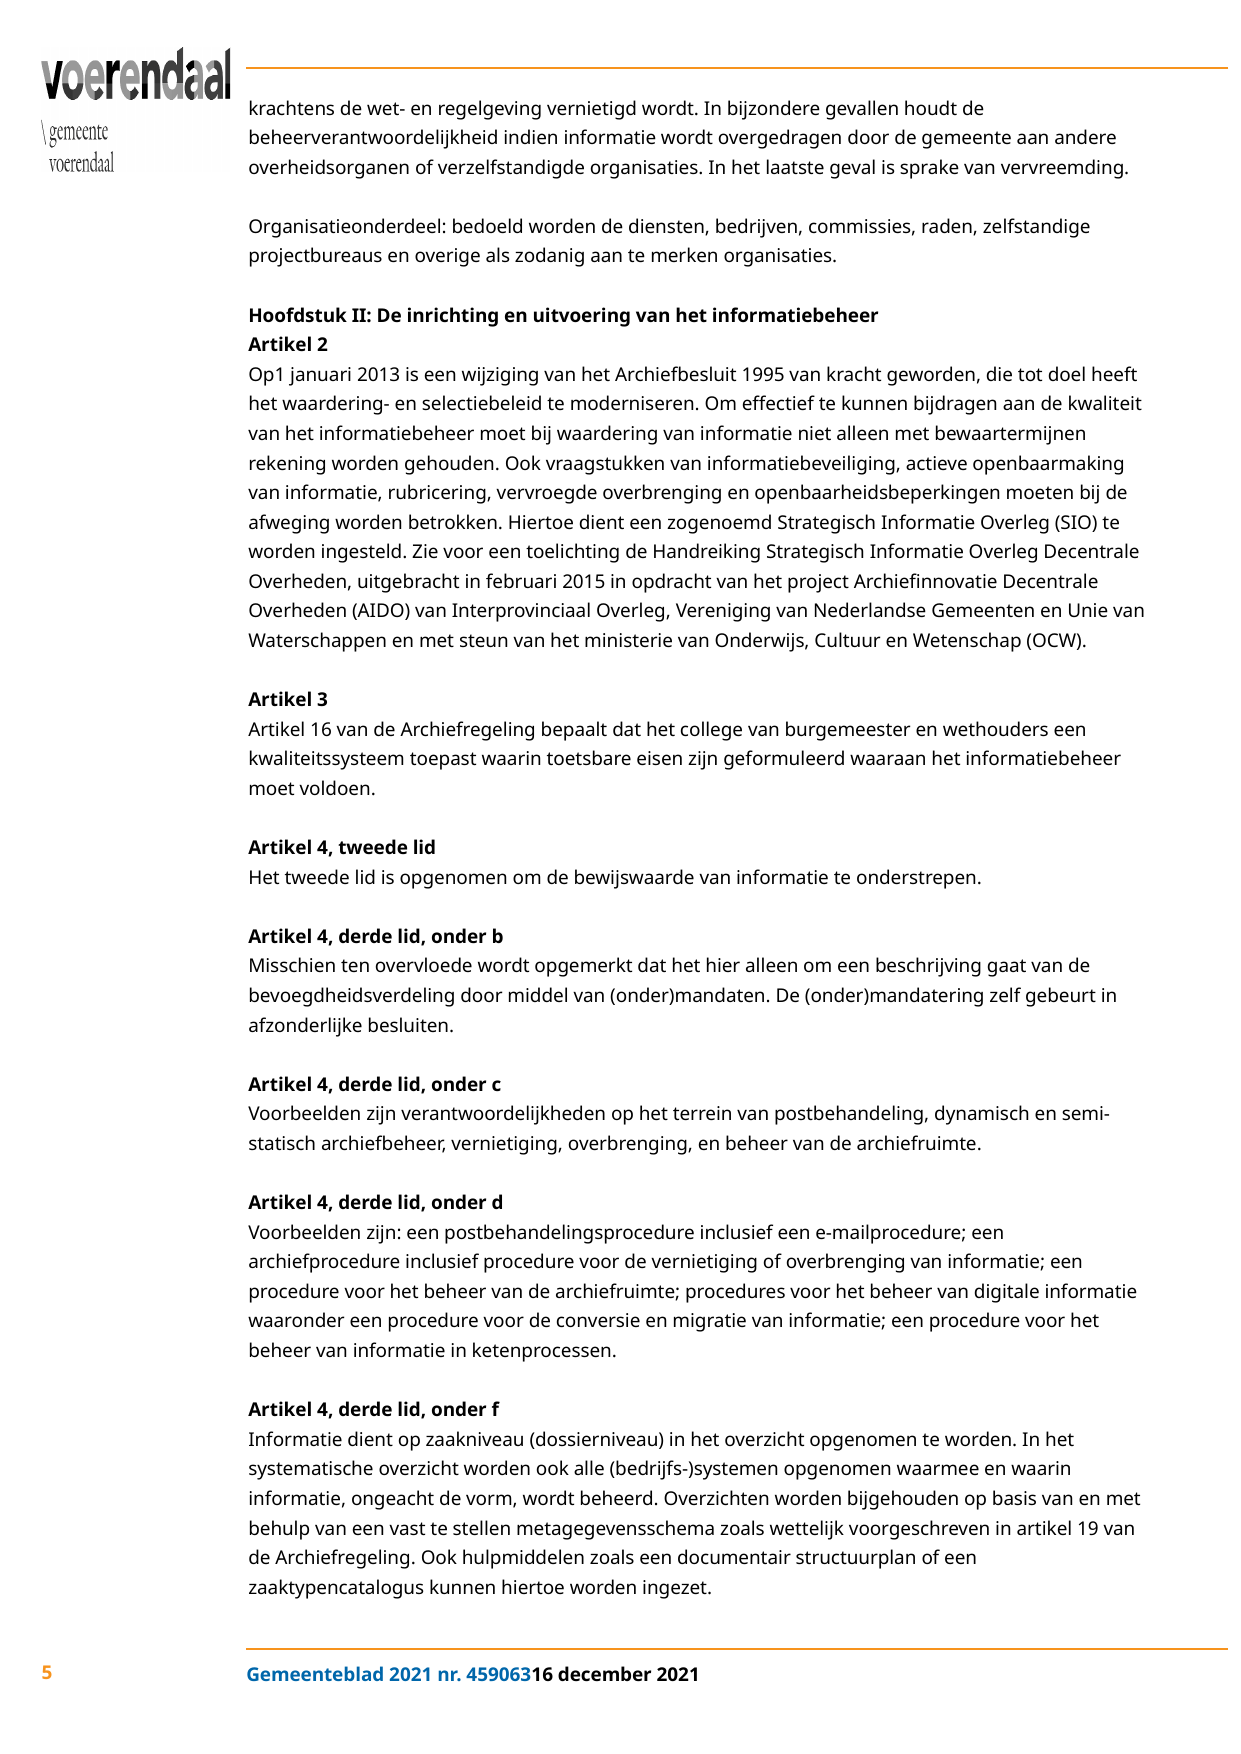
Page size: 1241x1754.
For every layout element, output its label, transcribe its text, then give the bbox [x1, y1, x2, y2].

text Voorbeelden zijn verantwoordelijkheden op het terrein van postbehandeling, dynamisch en semi-statisch archiefbeheer, vernietiging, overbrenging, en beheer van de archiefruimte. [248, 1101, 1152, 1156]
text Artikel 16 van de Archiefregeling bepaalt dat het college van burgemeester en wethouders een kwaliteitssysteem toepast waarin toetsbare eisen zijn geformuleerd waaraan het informatiebeheer moet voldoen. [248, 716, 1152, 801]
text Artikel 3 [248, 686, 1152, 712]
text Misschien ten overvloede wordt opgemerkt dat het hier alleen om een beschrijving gaat van de bevoegdheidsverdeling door middel van (onder)mandaten. De (onder)mandatering zelf gebeurt in afzonderlijke besluiten. [248, 953, 1152, 1038]
text Artikel 4, derde lid, onder c [248, 1071, 1152, 1097]
text Hoofdstuk II: De inrichting en uitvoering van het informatiebeheer [248, 302, 1152, 328]
picture [41, 47, 231, 172]
text Het tweede lid is opgenomen om de bewijswaarde van informatie te onderstrepen. [248, 864, 1152, 890]
text Organisatieonderdeel: bedoeld worden de diensten, bedrijven, commissies, raden, zelfstandige projectbureaus en overige als zodanig aan te merken organisaties. [248, 213, 1152, 268]
text Artikel 2 [248, 331, 1152, 357]
text krachtens de wet- en regelgeving vernietigd wordt. In bijzondere gevallen houdt de beheerverantwoordelijkheid indien informatie wordt overgedragen door de gemeente aan andere overheidsorganen of verzelfstandigde organisaties. In het laatste geval is sprake van vervreemding. [248, 95, 1152, 180]
text Artikel 4, derde lid, onder f [248, 1396, 1152, 1422]
text Artikel 4, derde lid, onder b [248, 923, 1152, 949]
text Artikel 4, tweede lid [248, 834, 1152, 860]
text Voorbeelden zijn: een postbehandelingsprocedure inclusief een e-mailprocedure; een archiefprocedure inclusief procedure voor de vernietiging of overbrenging van informatie; een procedure voor het beheer van de archiefruimte; procedures voor het beheer van digitale informatie waaronder een procedure voor de conversie en migratie van informatie; een procedure voor het beheer van informatie in ketenprocessen. [248, 1219, 1152, 1363]
text Artikel 4, derde lid, onder d [248, 1189, 1152, 1215]
text Informatie dient op zaakniveau (dossierniveau) in het overzicht opgenomen te worden. In het systematische overzicht worden ook alle (bedrijfs-)systemen opgenomen waarmee en waarin informatie, ongeacht de vorm, wordt beheerd. Overzichten worden bijgehouden op basis van en met behulp van een vast te stellen metagegevensschema zoals wettelijk voorgeschreven in artikel 19 van de Archiefregeling. Ook hulpmiddelen zoals een documentair structuurplan of een zaaktypencatalogus kunnen hiertoe worden ingezet. [248, 1426, 1152, 1600]
text Op1 januari 2013 is een wijziging van het Archiefbesluit 1995 van kracht geworden, die tot doel heeft het waardering- en selectiebeleid te moderniseren. Om effectief te kunnen bijdragen aan de kwaliteit van het informatiebeheer moet bij waardering van informatie niet alleen met bewaartermijnen rekening worden gehouden. Ook vraagstukken van informatiebeveiliging, actieve openbaarmaking van informatie, rubricering, vervroegde overbrenging en openbaarheidsbeperkingen moeten bij de afweging worden betrokken. Hiertoe dient een zogenoemd Strategisch Informatie Overleg (SIO) te worden ingesteld. Zie voor een toelichting de Handreiking Strategisch Informatie Overleg Decentrale Overheden, uitgebracht in februari 2015 in opdracht van het project Archiefinnovatie Decentrale Overheden (AIDO) van Interprovinciaal Overleg, Vereniging van Nederlandse Gemeenten en Unie van Waterschappen en met steun van het ministerie van Onderwijs, Cultuur en Wetenschap (OCW). [248, 361, 1152, 653]
